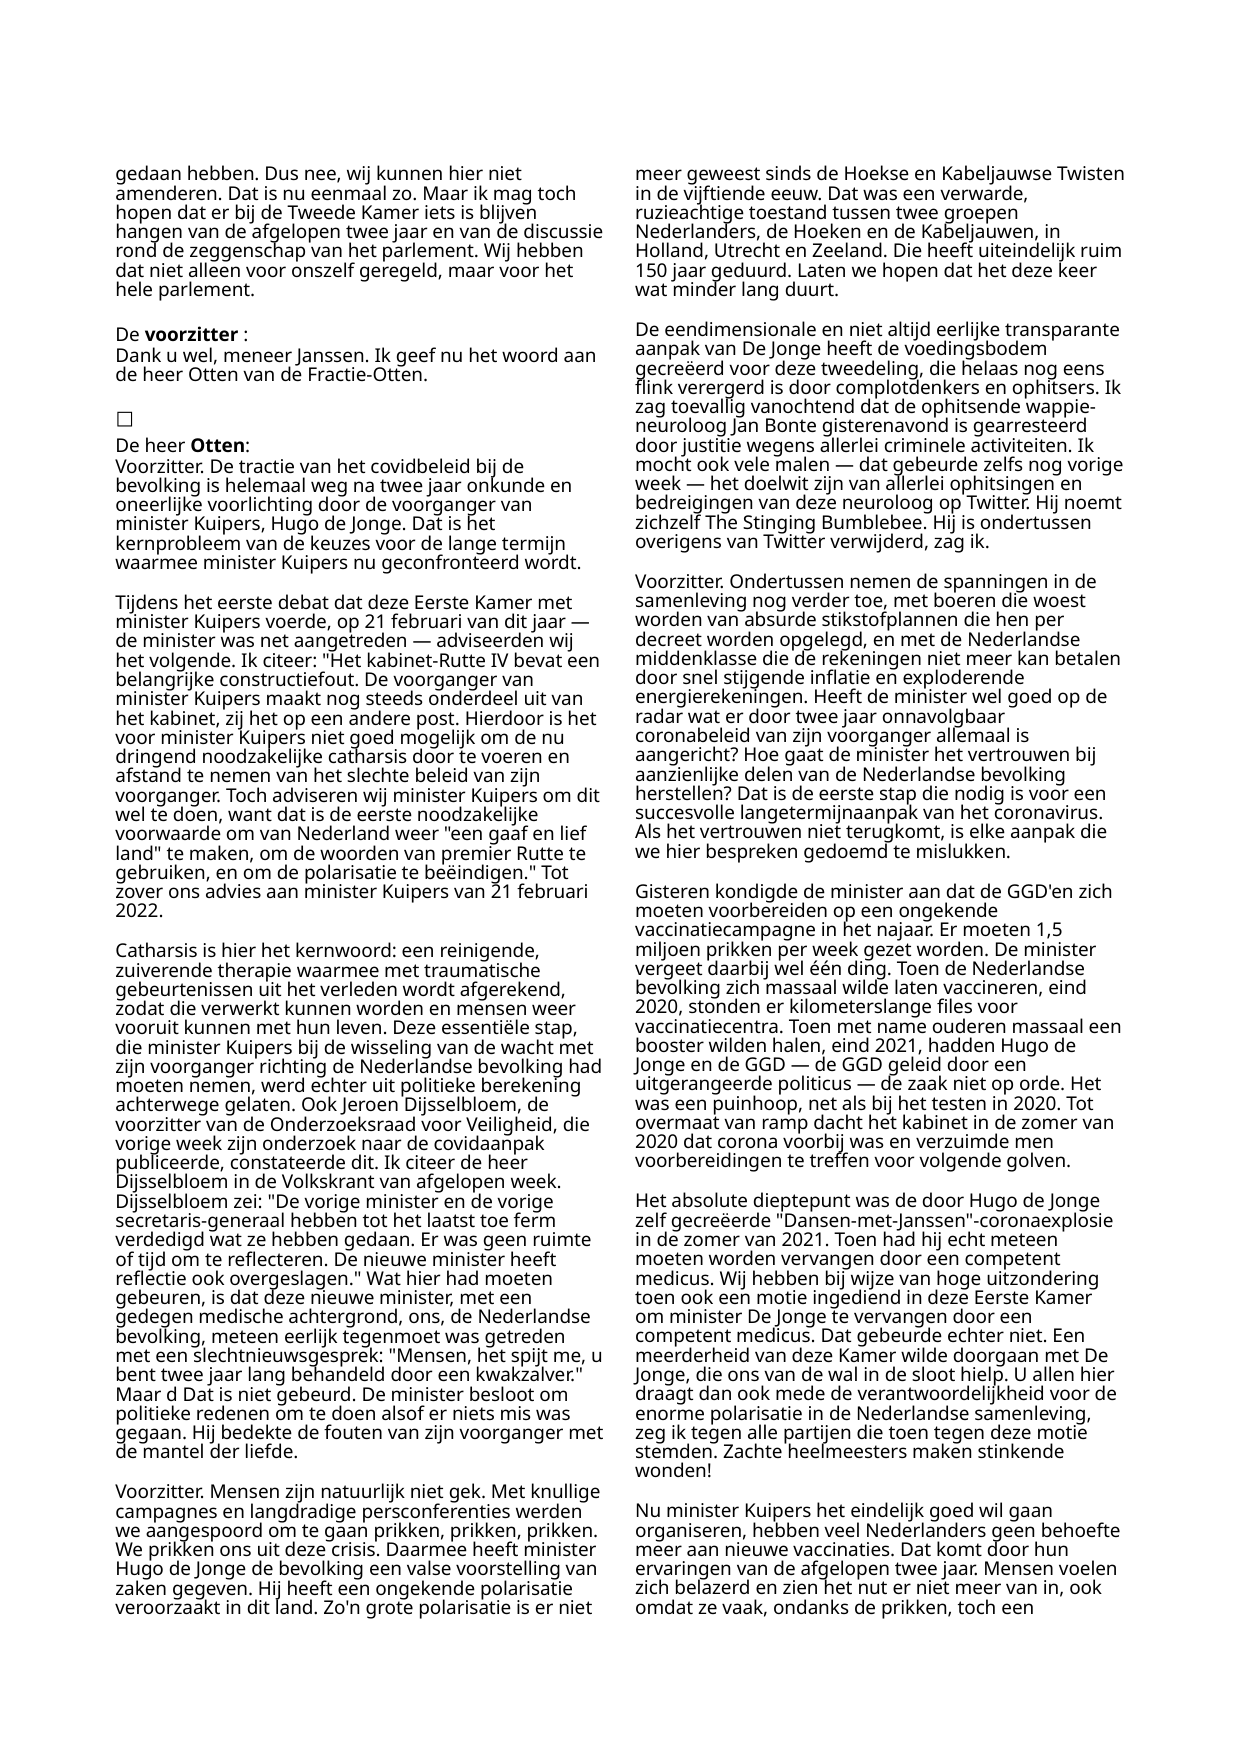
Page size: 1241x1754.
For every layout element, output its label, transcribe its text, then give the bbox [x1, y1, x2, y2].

text Voorzitter. Ondertussen nemen de spanningen in de samenleving nog verder toe, met boeren die woest worden van absurde stikstofplannen die hen per decreet worden opgelegd, en met de Nederlandse middenklasse die de rekeningen niet meer kan betalen door snel stijgende inflatie en exploderende energierekeningen. Heeft de minister wel goed op de radar wat er door twee jaar onnavolgbaar coronabeleid van zijn voorganger allemaal is aangericht? Hoe gaat de minister het vertrouwen bij aanzienlijke delen van de Nederlandse bevolking herstellen? Dat is de eerste stap die nodig is voor een succesvolle langetermijnaanpak van het coronavirus. Als het vertrouwen niet terugkomt, is elke aanpak die we hier bespreken gedoemd te mislukken. [635, 573, 1125, 862]
text De heer Otten: [115, 432, 605, 458]
text gedaan hebben. Dus nee, wij kunnen hier niet amenderen. Dat is nu eenmaal zo. Maar ik mag toch hopen dat er bij de Tweede Kamer iets is blijven hangen van de afgelopen twee jaar en van de discussie rond de zeggenschap van het parlement. Wij hebben dat niet alleen voor onszelf geregeld, maar voor het hele parlement. [115, 165, 605, 300]
text Gisteren kondigde de minister aan dat de GGD'en zich moeten voorbereiden op een ongekende vaccinatiecampagne in het najaar. Er moeten 1,5 miljoen prikken per week gezet worden. De minister vergeet daarbij wel één ding. Toen de Nederlandse bevolking zich massaal wilde laten vaccineren, eind 2020, stonden er kilometerslange files voor vaccinatiecentra. Toen met name ouderen massaal een booster wilden halen, eind 2021, hadden Hugo de Jonge en de GGD — de GGD geleid door een uitgerangeerde politicus — de zaak niet op orde. Het was een puinhoop, net als bij het testen in 2020. Tot overmaat van ramp dacht het kabinet in de zomer van 2020 dat corona voorbij was en verzuimde men voorbereidingen te treffen voor volgende golven. [635, 883, 1125, 1172]
text ⬜ [115, 406, 605, 432]
text Catharsis is hier het kernwoord: een reinigende, zuiverende therapie waarmee met traumatische gebeurtenissen uit het verleden wordt afgerekend, zodat die verwerkt kunnen worden en mensen weer vooruit kunnen met hun leven. Deze essentiële stap, die minister Kuipers bij de wisseling van de wacht met zijn voorganger richting de Nederlandse bevolking had moeten nemen, werd echter uit politieke berekening achterwege gelaten. Ook Jeroen Dijsselbloem, de voorzitter van de Onderzoeksraad voor Veiligheid, die vorige week zijn onderzoek naar de covidaanpak publiceerde, constateerde dit. Ik citeer de heer Dijsselbloem in de Volkskrant van afgelopen week. Dijsselbloem zei: "De vorige minister en de vorige secretaris-generaal hebben tot het laatst toe ferm verdedigd wat ze hebben gedaan. Er was geen ruimte of tijd om te reflecteren. De nieuwe minister heeft reflectie ook overgeslagen." Wat hier had moeten gebeuren, is dat deze nieuwe minister, met een gedegen medische achtergrond, ons, de Nederlandse bevolking, meteen eerlijk tegenmoet was getreden met een slechtnieuwsgesprek: "Mensen, het spijt me, u bent twee jaar lang behandeld door een kwakzalver." Maar d Dat is niet gebeurd. De minister besloot om politieke redenen om te doen alsof er niets mis was gegaan. Hij bedekte de fouten van zijn voorganger met de mantel der liefde. [115, 942, 605, 1463]
text De voorzitter : [115, 321, 605, 347]
text Tijdens het eerste debat dat deze Eerste Kamer met minister Kuipers voerde, op 21 februari van dit jaar — de minister was net aangetreden — adviseerden wij het volgende. Ik citeer: "Het kabinet-Rutte IV bevat een belangrijke constructiefout. De voorganger van minister Kuipers maakt nog steeds onderdeel uit van het kabinet, zij het op een andere post. Hierdoor is het voor minister Kuipers niet goed mogelijk om de nu dringend noodzakelijke catharsis door te voeren en afstand te nemen van het slechte beleid van zijn voorganger. Toch adviseren wij minister Kuipers om dit wel te doen, want dat is de eerste noodzakelijke voorwaarde om van Nederland weer "een gaaf en lief land" te maken, om de woorden van premier Rutte te gebruiken, en om de polarisatie te beëindigen." Tot zover ons advies aan minister Kuipers van 21 februari 2022. [115, 594, 605, 922]
text Voorzitter. Mensen zijn natuurlijk niet gek. Met knullige campagnes en langdradige persconferenties werden we aangespoord om te gaan prikken, prikken, prikken. We prikken ons uit deze crisis. Daarmee heeft minister Hugo de Jonge de bevolking een valse voorstelling van zaken gegeven. Hij heeft een ongekende polarisatie veroorzaakt in dit land. Zo'n grote polarisatie is er niet [115, 1483, 605, 1618]
text De eendimensionale en niet altijd eerlijke transparante aanpak van De Jonge heeft de voedingsbodem gecreëerd voor deze tweedeling, die helaas nog eens flink verergerd is door complotdenkers en ophitsers. Ik zag toevallig vanochtend dat de ophitsende wappie-neuroloog Jan Bonte gisterenavond is gearresteerd door justitie wegens allerlei criminele activiteiten. Ik mocht ook vele malen — dat gebeurde zelfs nog vorige week — het doelwit zijn van allerlei ophitsingen en bedreigingen van deze neuroloog op Twitter. Hij noemt zichzelf The Stinging Bumblebee. Hij is ondertussen overigens van Twitter verwijderd, zag ik. [635, 321, 1125, 552]
text Dank u wel, meneer Janssen. Ik geef nu het woord aan de heer Otten van de Fractie-Otten. [115, 347, 605, 385]
text meer geweest sinds de Hoekse en Kabeljauwse Twisten in de vijftiende eeuw. Dat was een verwarde, ruzieachtige toestand tussen twee groepen Nederlanders, de Hoeken en de Kabeljauwen, in Holland, Utrecht en Zeeland. Die heeft uiteindelijk ruim 150 jaar geduurd. Laten we hopen dat het deze keer wat minder lang duurt. [635, 165, 1125, 300]
text Voorzitter. De tractie van het covidbeleid bij de bevolking is helemaal weg na twee jaar onkunde en oneerlijke voorlichting door de voorganger van minister Kuipers, Hugo de Jonge. Dat is het kernprobleem van de keuzes voor de lange termijn waarmee minister Kuipers nu geconfronteerd wordt. [115, 458, 605, 573]
text Nu minister Kuipers het eindelijk goed wil gaan organiseren, hebben veel Nederlanders geen behoefte meer aan nieuwe vaccinaties. Dat komt door hun ervaringen van de afgelopen twee jaar. Mensen voelen zich belazerd en zien het nut er niet meer van in, ook omdat ze vaak, ondanks de prikken, toch een [635, 1502, 1125, 1618]
text Het absolute dieptepunt was de door Hugo de Jonge zelf gecreëerde "Dansen-met-Janssen"-coronaexplosie in de zomer van 2021. Toen had hij echt meteen moeten worden vervangen door een competent medicus. Wij hebben bij wijze van hoge uitzondering toen ook een motie ingediend in deze Eerste Kamer om minister De Jonge te vervangen door een competent medicus. Dat gebeurde echter niet. Een meerderheid van deze Kamer wilde doorgaan met De Jonge, die ons van de wal in de sloot hielp. U allen hier draagt dan ook mede de verantwoordelijkheid voor de enorme polarisatie in de Nederlandse samenleving, zeg ik tegen alle partijen die toen tegen deze motie stemden. Zachte heelmeesters maken stinkende wonden! [635, 1192, 1125, 1482]
